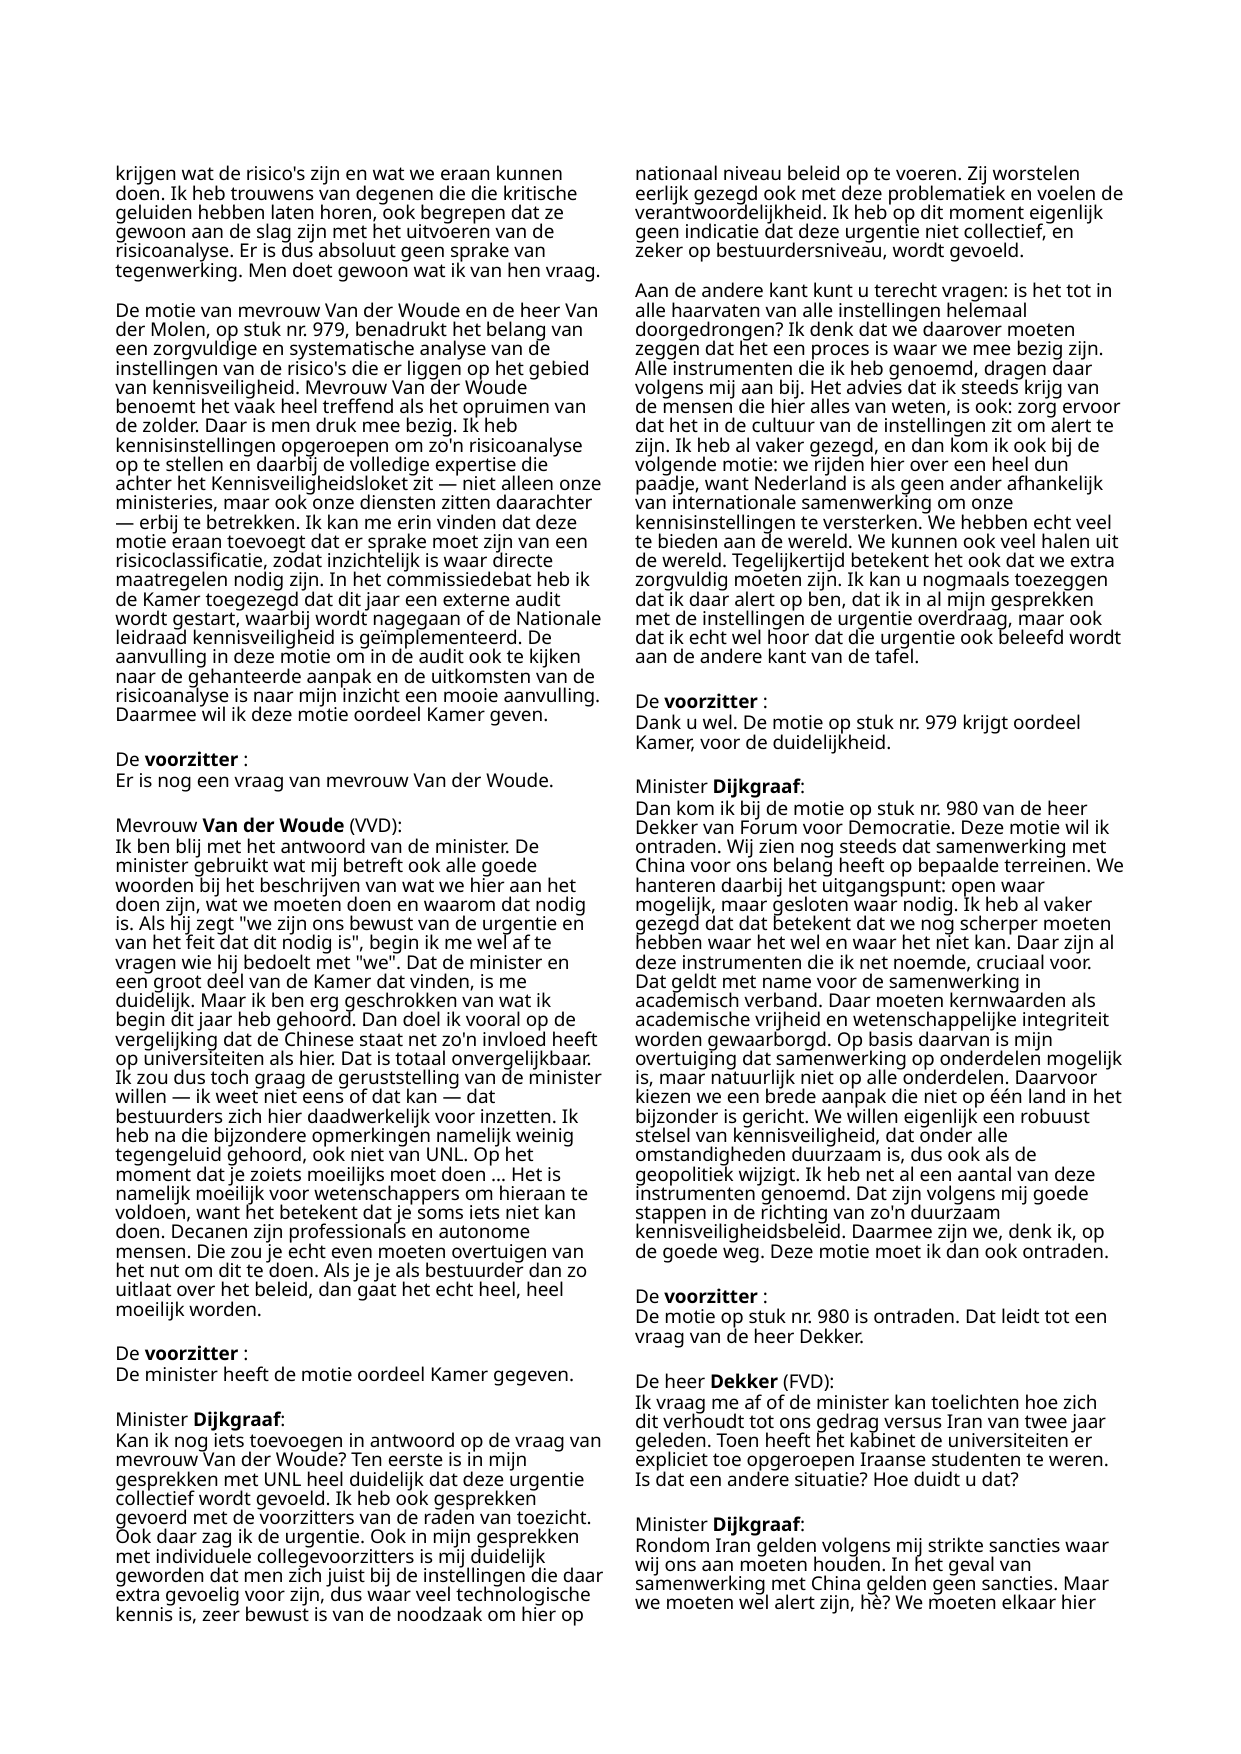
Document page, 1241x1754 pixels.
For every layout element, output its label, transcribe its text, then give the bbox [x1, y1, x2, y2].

text De voorzitter : [115, 1341, 605, 1366]
text Ik vraag me af of de minister kan toelichten hoe zich dit verhoudt tot ons gedrag versus Iran van twee jaar geleden. Toen heeft het kabinet de universiteiten er expliciet toe opgeroepen Iraanse studenten te weren. Is dat een andere situatie? Hoe duidt u dat? [635, 1394, 1125, 1490]
text Minister Dijkgraaf: [635, 1511, 1125, 1537]
text De heer Dekker (FVD): [635, 1368, 1125, 1394]
text De voorzitter : [635, 689, 1125, 714]
text krijgen wat de risico's zijn en wat we eraan kunnen doen. Ik heb trouwens van degenen die die kritische geluiden hebben laten horen, ook begrepen dat ze gewoon aan de slag zijn met het uitvoeren van de risicoanalyse. Er is dus absoluut geen sprake van tegenwerking. Men doet gewoon wat ik van hen vraag. [115, 165, 605, 281]
text De minister heeft de motie oordeel Kamer gegeven. [115, 1366, 605, 1386]
text Dank u wel. De motie op stuk nr. 979 krijgt oordeel Kamer, voor de duidelijkheid. [635, 714, 1125, 753]
text De voorzitter : [635, 1283, 1125, 1308]
text Aan de andere kant kunt u terecht vragen: is het tot in alle haarvaten van alle instellingen helemaal doorgedrongen? Ik denk dat we daarover moeten zeggen dat het een proces is waar we mee bezig zijn. Alle instrumenten die ik heb genoemd, dragen daar volgens mij aan bij. Het advies dat ik steeds krijg van de mensen die hier alles van weten, is ook: zorg ervoor dat het in de cultuur van de instellingen zit om alert te zijn. Ik heb al vaker gezegd, en dan kom ik ook bij de volgende motie: we rijden hier over een heel dun paadje, want Nederland is als geen ander afhankelijk van internationale samenwerking om onze kennisinstellingen te versterken. We hebben echt veel te bieden aan de wereld. We kunnen ook veel halen uit de wereld. Tegelijkertijd betekent het ook dat we extra zorgvuldig moeten zijn. Ik kan u nogmaals toezeggen dat ik daar alert op ben, dat ik in al mijn gesprekken met de instellingen de urgentie overdraag, maar ook dat ik echt wel hoor dat die urgentie ook beleefd wordt aan de andere kant van de tafel. [635, 282, 1125, 668]
text Rondom Iran gelden volgens mij strikte sancties waar wij ons aan moeten houden. In het geval van samenwerking met China gelden geen sancties. Maar we moeten wel alert zijn, hè? We moeten elkaar hier [635, 1537, 1125, 1614]
text nationaal niveau beleid op te voeren. Zij worstelen eerlijk gezegd ook met deze problematiek en voelen de verantwoordelijkheid. Ik heb op dit moment eigenlijk geen indicatie dat deze urgentie niet collectief, en zeker op bestuurdersniveau, wordt gevoeld. [635, 165, 1125, 262]
text Mevrouw Van der Woude (VVD): [115, 812, 605, 838]
text De voorzitter : [115, 746, 605, 772]
text De motie van mevrouw Van der Woude en de heer Van der Molen, op stuk nr. 979, benadrukt het belang van een zorgvuldige en systematische analyse van de instellingen van de risico's die er liggen op het gebied van kennisveiligheid. Mevrouw Van der Woude benoemt het vaak heel treffend als het opruimen van de zolder. Daar is men druk mee bezig. Ik heb kennisinstellingen opgeroepen om zo'n risicoanalyse op te stellen en daarbij de volledige expertise die achter het Kennisveiligheidsloket zit — niet alleen onze ministeries, maar ook onze diensten zitten daarachter — erbij te betrekken. Ik kan me erin vinden dat deze motie eraan toevoegt dat er sprake moet zijn van een risicoclassificatie, zodat inzichtelijk is waar directe maatregelen nodig zijn. In het commissiedebat heb ik de Kamer toegezegd dat dit jaar een externe audit wordt gestart, waarbij wordt nagegaan of de Nationale leidraad kennisveiligheid is geïmplementeerd. De aanvulling in deze motie om in de audit ook te kijken naar de gehanteerde aanpak en de uitkomsten van de risicoanalyse is naar mijn inzicht een mooie aanvulling. Daarmee wil ik deze motie oordeel Kamer geven. [115, 302, 605, 726]
text Ik ben blij met het antwoord van de minister. De minister gebruikt wat mij betreft ook alle goede woorden bij het beschrijven van wat we hier aan het doen zijn, wat we moeten doen en waarom dat nodig is. Als hij zegt "we zijn ons bewust van de urgentie en van het feit dat dit nodig is", begin ik me wel af te vragen wie hij bedoelt met "we". Dat de minister en een groot deel van de Kamer dat vinden, is me duidelijk. Maar ik ben erg geschrokken van wat ik begin dit jaar heb gehoord. Dan doel ik vooral op de vergelijking dat de Chinese staat net zo'n invloed heeft op universiteiten als hier. Dat is totaal onvergelijkbaar. Ik zou dus toch graag de geruststelling van de minister willen — ik weet niet eens of dat kan — dat bestuurders zich hier daadwerkelijk voor inzetten. Ik heb na die bijzondere opmerkingen namelijk weinig tegengeluid gehoord, ook niet van UNL. Op het moment dat je zoiets moeilijks moet doen … Het is namelijk moeilijk voor wetenschappers om hieraan te voldoen, want het betekent dat je soms iets niet kan doen. Decanen zijn professionals en autonome mensen. Die zou je echt even moeten overtuigen van het nut om dit te doen. Als je je als bestuurder dan zo uitlaat over het beleid, dan gaat het echt heel, heel moeilijk worden. [115, 838, 605, 1320]
text Kan ik nog iets toevoegen in antwoord op de vraag van mevrouw Van der Woude? Ten eerste is in mijn gesprekken met UNL heel duidelijk dat deze urgentie collectief wordt gevoeld. Ik heb ook gesprekken gevoerd met de voorzitters van de raden van toezicht. Ook daar zag ik de urgentie. Ook in mijn gesprekken met individuele collegevoorzitters is mij duidelijk geworden dat men zich juist bij de instellingen die daar extra gevoelig voor zijn, dus waar veel technologische kennis is, zeer bewust is van de noodzaak om hier op [115, 1432, 605, 1625]
text Dan kom ik bij de motie op stuk nr. 980 van de heer Dekker van Forum voor Democratie. Deze motie wil ik ontraden. Wij zien nog steeds dat samenwerking met China voor ons belang heeft op bepaalde terreinen. We hanteren daarbij het uitgangspunt: open waar mogelijk, maar gesloten waar nodig. Ik heb al vaker gezegd dat dat betekent dat we nog scherper moeten hebben waar het wel en waar het niet kan. Daar zijn al deze instrumenten die ik net noemde, cruciaal voor. Dat geldt met name voor de samenwerking in academisch verband. Daar moeten kernwaarden als academische vrijheid en wetenschappelijke integriteit worden gewaarborgd. Op basis daarvan is mijn overtuiging dat samenwerking op onderdelen mogelijk is, maar natuurlijk niet op alle onderdelen. Daarvoor kiezen we een brede aanpak die niet op één land in het bijzonder is gericht. We willen eigenlijk een robuust stelsel van kennisveiligheid, dat onder alle omstandigheden duurzaam is, dus ook als de geopolitiek wijzigt. Ik heb net al een aantal van deze instrumenten genoemd. Dat zijn volgens mij goede stappen in de richting van zo'n duurzaam kennisveiligheidsbeleid. Daarmee zijn we, denk ik, op de goede weg. Deze motie moet ik dan ook ontraden. [635, 799, 1125, 1262]
text Minister Dijkgraaf: [115, 1406, 605, 1432]
text Er is nog een vraag van mevrouw Van der Woude. [115, 772, 605, 791]
text Minister Dijkgraaf: [635, 774, 1125, 799]
text De motie op stuk nr. 980 is ontraden. Dat leidt tot een vraag van de heer Dekker. [635, 1308, 1125, 1347]
